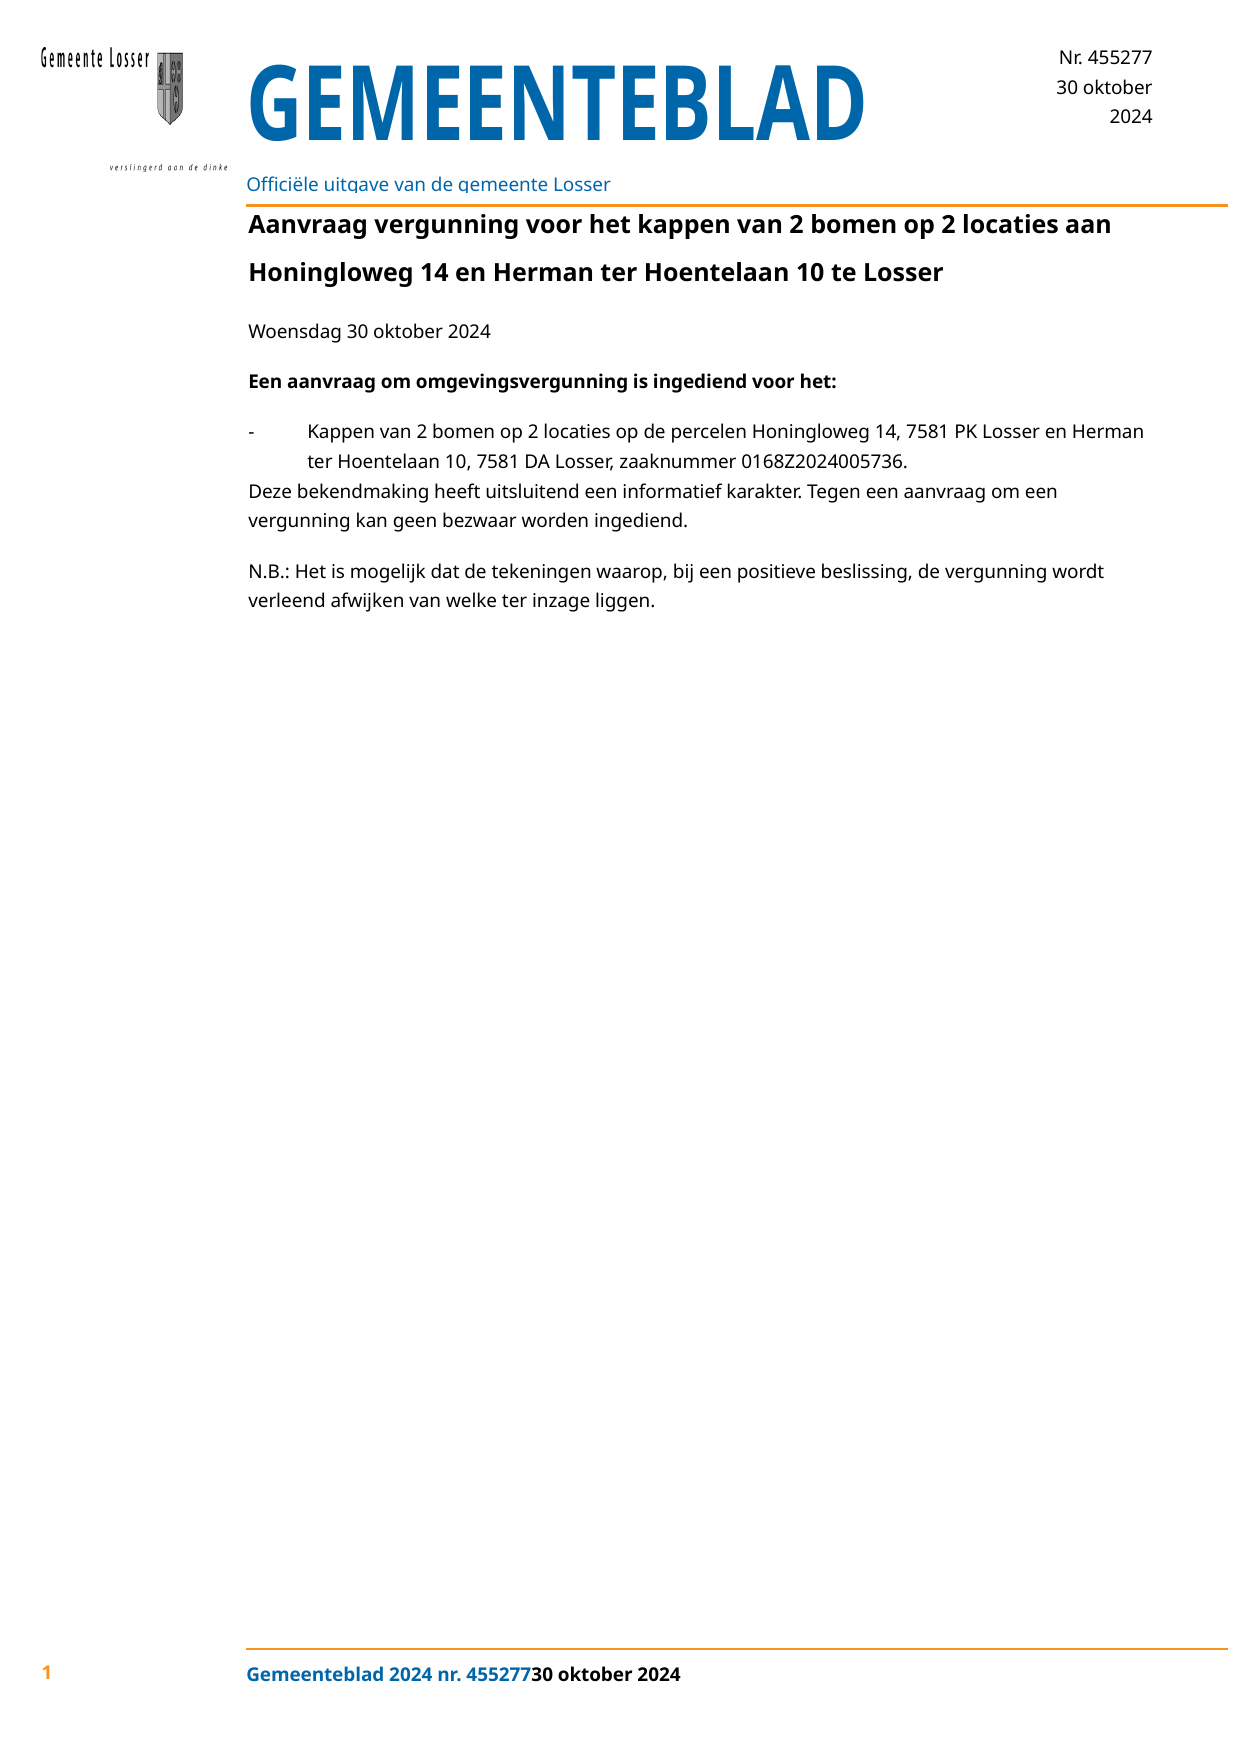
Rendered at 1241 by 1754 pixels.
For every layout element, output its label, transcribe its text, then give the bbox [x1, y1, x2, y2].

picture [41, 47, 231, 172]
text Woensdag 30 oktober 2024 [248, 318, 1152, 344]
text Aanvraag vergunning voor het kappen van 2 bomen op 2 locaties aan Honingloweg 14 en Herman ter Hoentelaan 10 te Losser [248, 207, 1152, 288]
list Kappen van 2 bomen op 2 locaties op de percelen Honingloweg 14, 7581 PK Losser en Herman ter Hoentelaan 10, 7581 DA Losser, zaaknummer 0168Z2024005736. [248, 419, 1152, 474]
text Deze bekendmaking heeft uitsluitend een informatief karakter. Tegen een aanvraag om een vergunning kan geen bezwaar worden ingediend. [248, 478, 1152, 533]
text N.B.: Het is mogelijk dat de tekeningen waarop, bij een positieve beslissing, de vergunning wordt verleend afwijken van welke ter inzage liggen. [248, 558, 1152, 613]
text Een aanvraag om omgevingsvergunning is ingediend voor het: [248, 368, 1152, 394]
